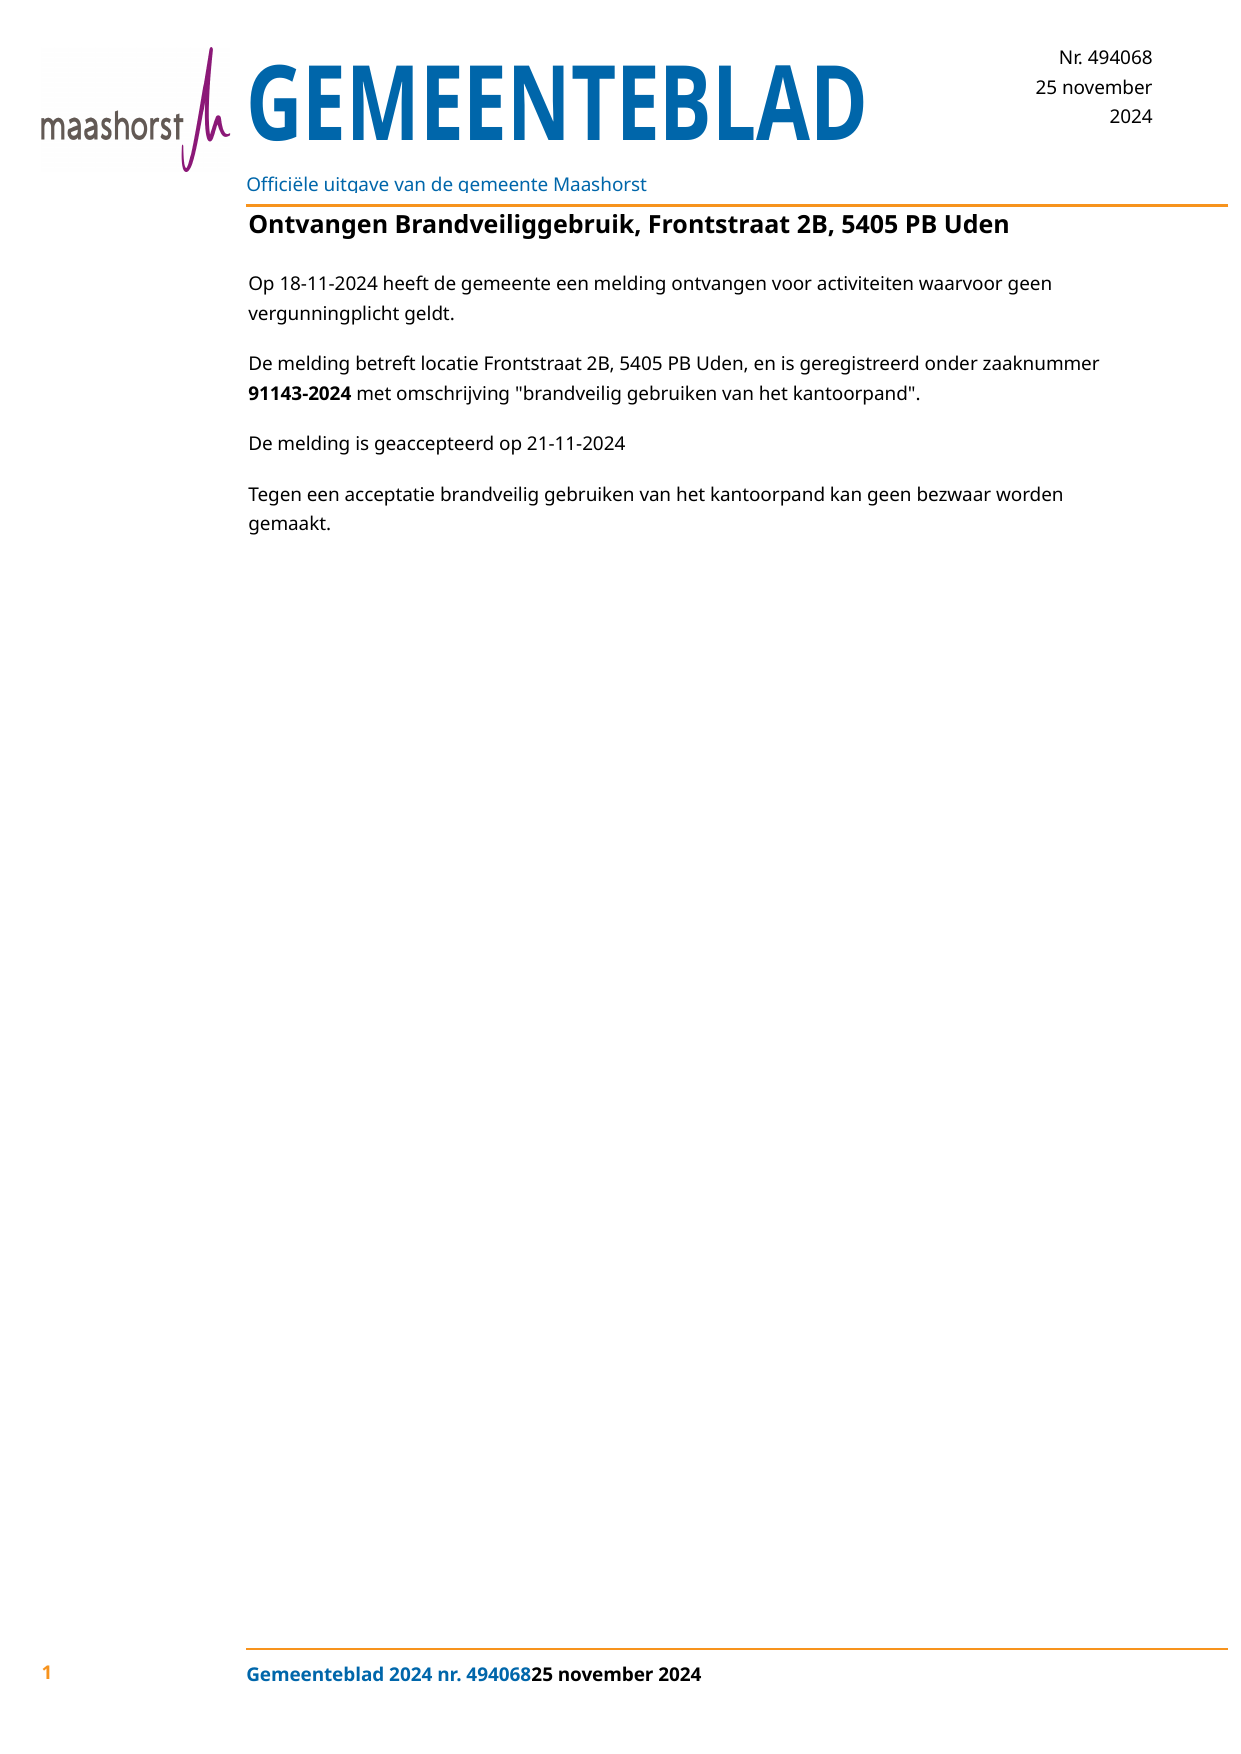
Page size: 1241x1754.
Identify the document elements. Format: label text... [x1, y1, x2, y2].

text Ontvangen Brandveiliggebruik, Frontstraat 2B, 5405 PB Uden [248, 207, 1152, 241]
text Tegen een acceptatie brandveilig gebruiken van het kantoorpand kan geen bezwaar worden gemaakt. [248, 481, 1152, 536]
text De melding betreft locatie Frontstraat 2B, 5405 PB Uden, en is geregistreerd onder zaaknummer 91143-2024 met omschrijving "brandveilig gebruiken van het kantoorpand". [248, 350, 1152, 406]
text De melding is geaccepteerd op 21-11-2024 [248, 430, 1152, 456]
text Op 18-11-2024 heeft de gemeente een melding ontvangen voor activiteiten waarvoor geen vergunningplicht geldt. [248, 270, 1152, 326]
picture [41, 47, 231, 172]
